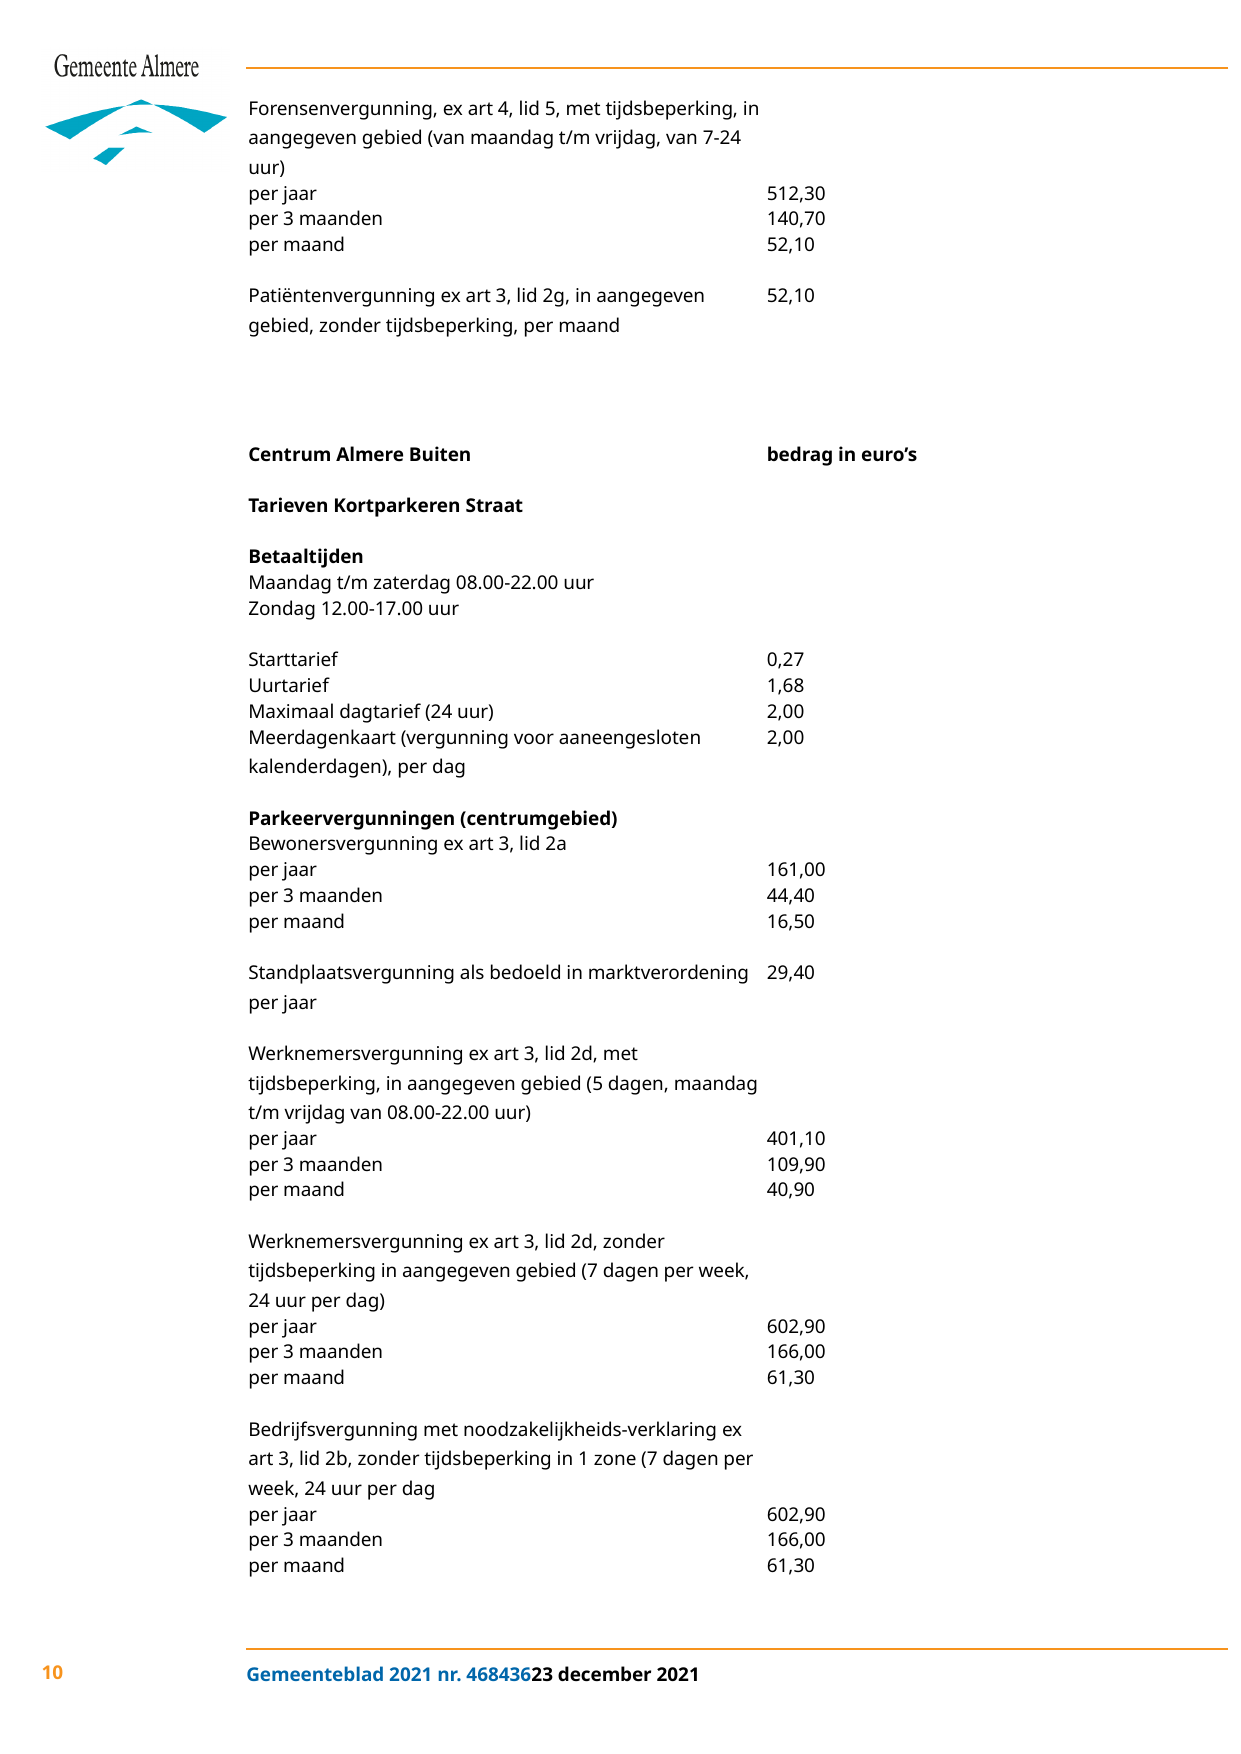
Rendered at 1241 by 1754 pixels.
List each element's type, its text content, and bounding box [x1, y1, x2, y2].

table_cell 61,30 [767, 1552, 959, 1578]
table_cell Forensenvergunning, ex art 4, lid 5, met tijdsbeperking, in aangegeven gebied (van maandag t/m vrijdag, van 7-24 uur) [248, 95, 767, 180]
table_cell [767, 257, 959, 283]
table_cell per 3 maanden [248, 1151, 767, 1177]
table_cell 52,10 [767, 231, 959, 257]
table_cell [248, 518, 767, 544]
table_cell 602,90 [767, 1313, 959, 1339]
table_cell per maand [248, 231, 767, 257]
table_cell per 3 maanden [248, 205, 767, 231]
table_cell 161,00 [767, 856, 959, 882]
table_cell [767, 1228, 959, 1313]
table_cell per maand [248, 1177, 767, 1202]
table_cell [767, 621, 959, 647]
table_cell [767, 1578, 959, 1604]
table_cell [248, 1578, 767, 1604]
table_cell 109,90 [767, 1151, 959, 1177]
table_cell Werknemersvergunning ex art 3, lid 2d, met tijdsbeperking, in aangegeven gebied (5 dagen, maandag t/m vrijdag van 08.00-22.00 uur) [248, 1040, 767, 1125]
table_cell 16,50 [767, 908, 959, 933]
table_cell Patiëntenvergunning ex art 3, lid 2g, in aangegeven gebied, zonder tijdsbeperking, per maand [248, 283, 767, 338]
table_cell Parkeervergunningen (centrumgebied) [248, 805, 767, 831]
table_cell per jaar [248, 856, 767, 882]
table_cell 602,90 [767, 1501, 959, 1527]
table_cell Starttarief [248, 647, 767, 672]
table_cell [767, 570, 959, 595]
table_cell per 3 maanden [248, 882, 767, 908]
table_cell 512,30 [767, 180, 959, 205]
table_cell Bedrijfsvergunning met noodzakelijkheids-verklaring ex art 3, lid 2b, zonder tijdsbeperking in 1 zone (7 dagen per week, 24 uur per dag [248, 1416, 767, 1501]
table_cell [767, 1203, 959, 1228]
table_cell [248, 467, 767, 492]
table_cell [767, 779, 959, 805]
table_cell 61,30 [767, 1365, 959, 1390]
table_cell [248, 338, 1152, 364]
table_cell [248, 257, 767, 283]
table_cell 44,40 [767, 882, 959, 908]
table_cell [248, 389, 1152, 415]
table_cell [767, 805, 959, 831]
table_cell [767, 831, 959, 856]
table_cell per jaar [248, 1501, 767, 1527]
table_cell [767, 1416, 959, 1501]
table_cell [767, 95, 959, 180]
table_cell Maandag t/m zaterdag 08.00-22.00 uur [248, 570, 767, 595]
table_cell 166,00 [767, 1339, 959, 1364]
table_cell [767, 544, 959, 569]
table_cell [767, 518, 959, 544]
table_cell [248, 415, 1152, 441]
table_cell [767, 467, 959, 492]
table_cell [248, 934, 767, 959]
table_cell per maand [248, 1365, 767, 1390]
table_cell 140,70 [767, 205, 959, 231]
table_cell per jaar [248, 180, 767, 205]
table_cell Centrum Almere Buiten [248, 441, 767, 467]
table_cell [767, 934, 959, 959]
table_cell 2,00 [767, 698, 959, 724]
table_cell [248, 1390, 767, 1416]
table_cell bedrag in euro’s [767, 441, 959, 467]
table_cell [248, 779, 767, 805]
table_cell 401,10 [767, 1125, 959, 1151]
table_cell Uurtarief [248, 673, 767, 698]
table_cell 40,90 [767, 1177, 959, 1202]
table_cell [248, 621, 767, 647]
table_cell Tarieven Kortparkeren Straat [248, 492, 767, 518]
table_cell [248, 1015, 767, 1040]
table_cell Zondag 12.00-17.00 uur [248, 595, 767, 621]
table_cell 166,00 [767, 1527, 959, 1552]
table_cell per jaar [248, 1313, 767, 1339]
table_cell per jaar [248, 1125, 767, 1151]
table_cell Werknemersvergunning ex art 3, lid 2d, zonder tijdsbeperking in aangegeven gebied (7 dagen per week, 24 uur per dag) [248, 1228, 767, 1313]
table_cell 2,00 [767, 724, 959, 779]
table_cell [767, 1390, 959, 1416]
table_cell Maximaal dagtarief (24 uur) [248, 698, 767, 724]
table_cell Bewonersvergunning ex art 3, lid 2a [248, 831, 767, 856]
table_cell Standplaatsvergunning als bedoeld in marktverordening per jaar [248, 959, 767, 1014]
picture [41, 47, 231, 172]
table_cell 0,27 [767, 647, 959, 672]
table_cell 29,40 [767, 959, 959, 1014]
table_cell [767, 1015, 959, 1040]
table_cell [767, 595, 959, 621]
table_cell 52,10 [767, 283, 959, 338]
table_cell per 3 maanden [248, 1339, 767, 1364]
table_cell [248, 1203, 767, 1228]
table_cell [767, 1040, 959, 1125]
table_cell per maand [248, 908, 767, 933]
table_cell 1,68 [767, 673, 959, 698]
table_cell [248, 364, 1152, 389]
table_cell [767, 492, 959, 518]
table_cell per 3 maanden [248, 1527, 767, 1552]
table_cell Betaaltijden [248, 544, 767, 569]
table_cell Meerdagenkaart (vergunning voor aaneengesloten kalenderdagen), per dag [248, 724, 767, 779]
table_cell per maand [248, 1552, 767, 1578]
